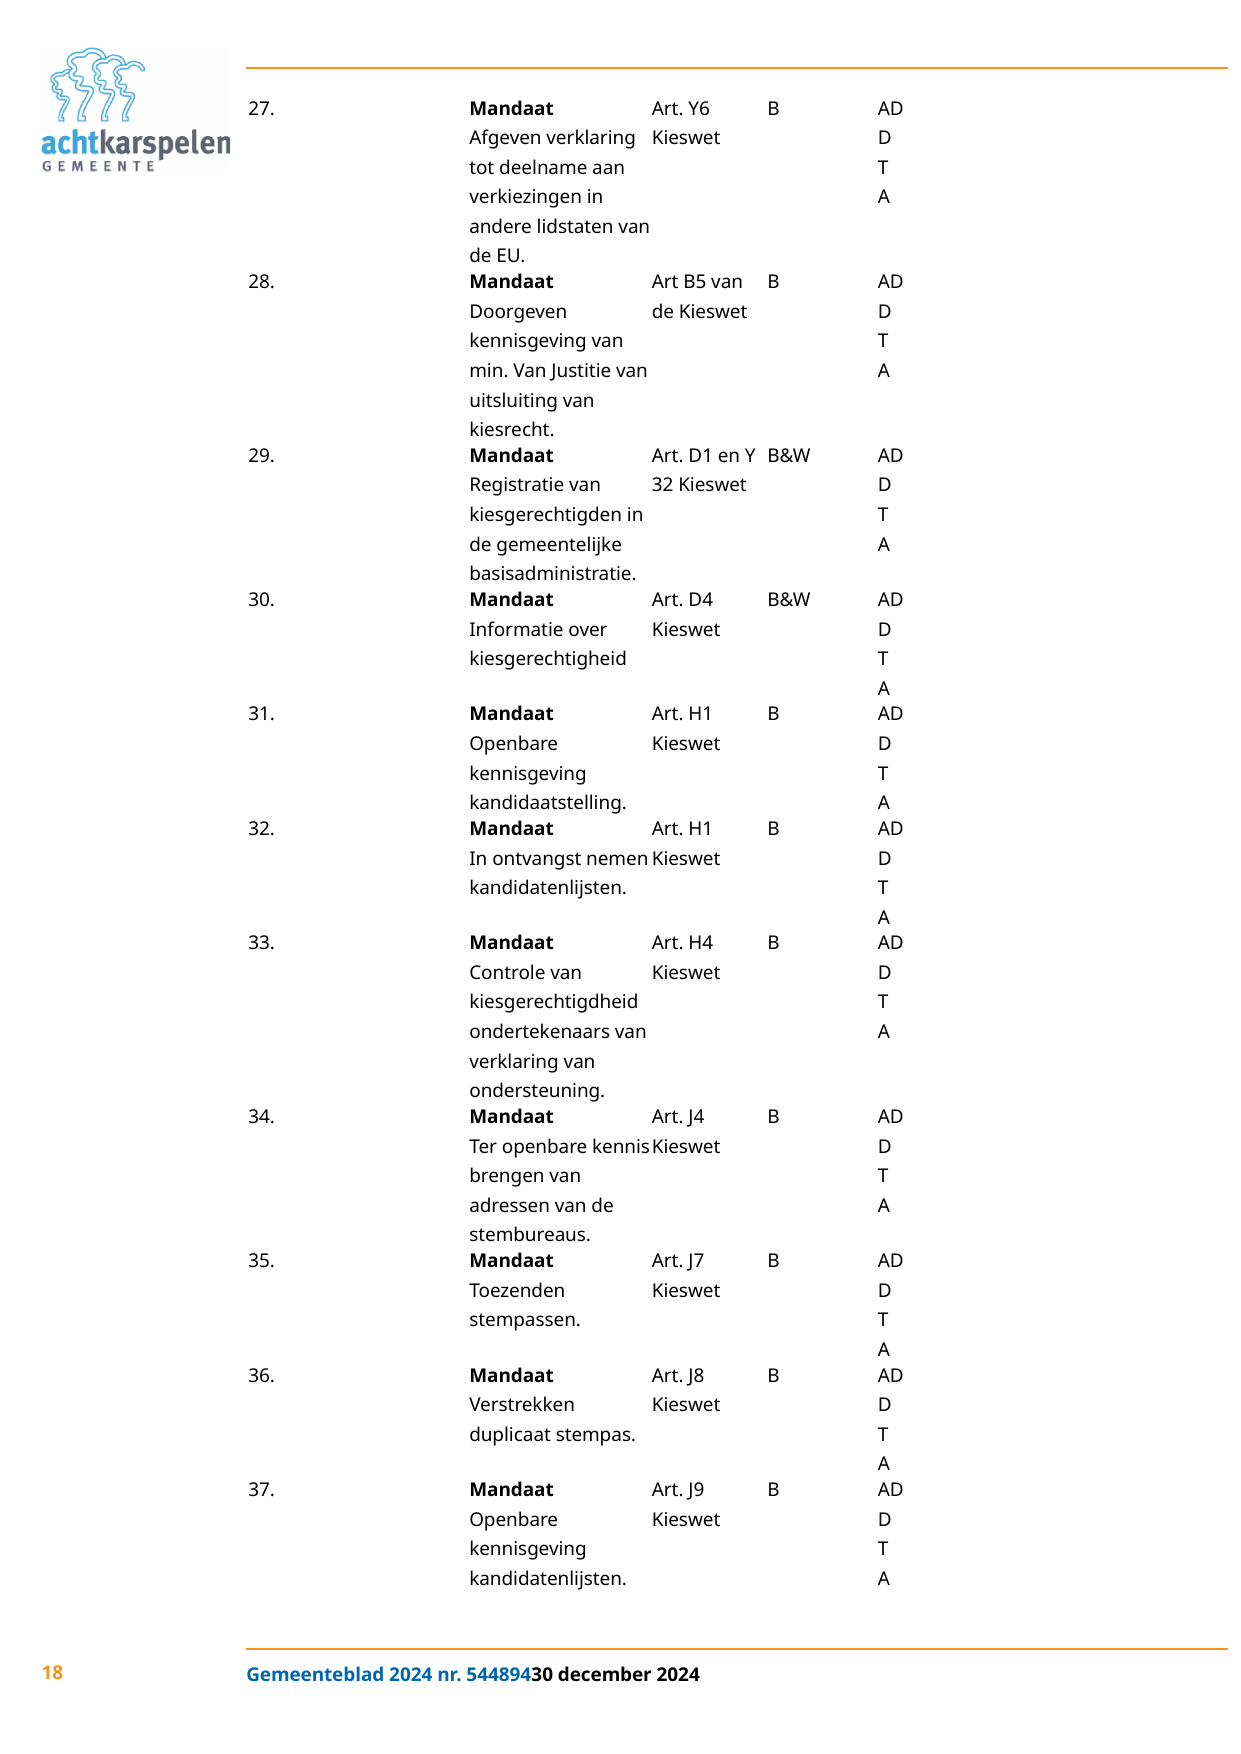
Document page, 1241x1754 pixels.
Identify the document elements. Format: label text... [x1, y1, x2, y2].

table_cell Art. D1 en Y 32 Kieswet [652, 442, 767, 586]
table_cell 35. [248, 1247, 469, 1362]
table_cell Art. Y6 Kieswet [652, 95, 767, 268]
table_cell Mandaat Doorgeven kennisgeving van min. Van Justitie van uitsluiting van kiesrecht. [469, 269, 652, 442]
table_cell B [767, 1247, 878, 1362]
table_cell 32. [248, 815, 469, 929]
table_cell Mandaat Controle van kiesgerechtigdheid ondertekenaars van verklaring van ondersteuning. [469, 930, 652, 1103]
table_cell [988, 930, 1152, 1103]
table_cell 31. [248, 701, 469, 815]
table_cell 36. [248, 1362, 469, 1476]
table_cell AD D T A [878, 701, 988, 815]
table_cell AD D T A [878, 442, 988, 586]
table_cell B&W [767, 442, 878, 586]
table_cell AD D T A [878, 1362, 988, 1476]
table_cell Art. J7 Kieswet [652, 1247, 767, 1362]
table_cell Mandaat In ontvangst nemen kandidatenlijsten. [469, 815, 652, 929]
picture [41, 47, 231, 172]
table_cell B [767, 815, 878, 929]
table_cell B [767, 95, 878, 268]
table_cell [988, 269, 1152, 442]
table_cell B [767, 701, 878, 815]
table_cell Art. H4 Kieswet [652, 930, 767, 1103]
table_cell Mandaat Informatie over kiesgerechtigheid [469, 586, 652, 701]
table_cell 27. [248, 95, 469, 268]
table_cell 34. [248, 1103, 469, 1247]
table_cell 28. [248, 269, 469, 442]
table_cell Art. H1 Kieswet [652, 701, 767, 815]
table_cell AD D T A [878, 1103, 988, 1247]
table_cell Mandaat Ter openbare kennis brengen van adressen van de stembureaus. [469, 1103, 652, 1247]
table_cell [988, 1247, 1152, 1362]
table_cell B [767, 1362, 878, 1476]
table_cell B [767, 1103, 878, 1247]
table_cell [988, 815, 1152, 929]
table_cell Mandaat Afgeven verklaring tot deelname aan verkiezingen in andere lidstaten van de EU. [469, 95, 652, 268]
table_cell Art. D4 Kieswet [652, 586, 767, 701]
table_cell AD D T A [878, 930, 988, 1103]
table_cell 29. [248, 442, 469, 586]
table_cell Mandaat Toezenden stempassen. [469, 1247, 652, 1362]
table_cell Mandaat Openbare kennisgeving kandidaatstelling. [469, 701, 652, 815]
table_cell Art. J9 Kieswet [652, 1476, 767, 1591]
table_cell 37. [248, 1476, 469, 1591]
table_cell [988, 701, 1152, 815]
table_cell Art. H1 Kieswet [652, 815, 767, 929]
table_cell Mandaat Verstrekken duplicaat stempas. [469, 1362, 652, 1476]
table_cell AD D T A [878, 815, 988, 929]
table_cell AD D T A [878, 1247, 988, 1362]
table_cell [988, 95, 1152, 268]
table_cell [988, 442, 1152, 586]
table_cell Art. J8 Kieswet [652, 1362, 767, 1476]
table_cell B [767, 269, 878, 442]
table_cell [988, 586, 1152, 701]
table_cell Mandaat Registratie van kiesgerechtigden in de gemeentelijke basisadministratie. [469, 442, 652, 586]
table_cell Art B5 van de Kieswet [652, 269, 767, 442]
table_cell [988, 1476, 1152, 1591]
table_cell 30. [248, 586, 469, 701]
table_cell [988, 1103, 1152, 1247]
table_cell [988, 1362, 1152, 1476]
table_cell B [767, 930, 878, 1103]
table_cell AD D T A [878, 1476, 988, 1591]
table_cell 33. [248, 930, 469, 1103]
table_cell B [767, 1476, 878, 1591]
table_cell Art. J4 Kieswet [652, 1103, 767, 1247]
table_cell B&W [767, 586, 878, 701]
table_cell AD D T A [878, 95, 988, 268]
table_cell AD D T A [878, 586, 988, 701]
table_cell AD D T A [878, 269, 988, 442]
table_cell Mandaat Openbare kennisgeving kandidatenlijsten. [469, 1476, 652, 1591]
